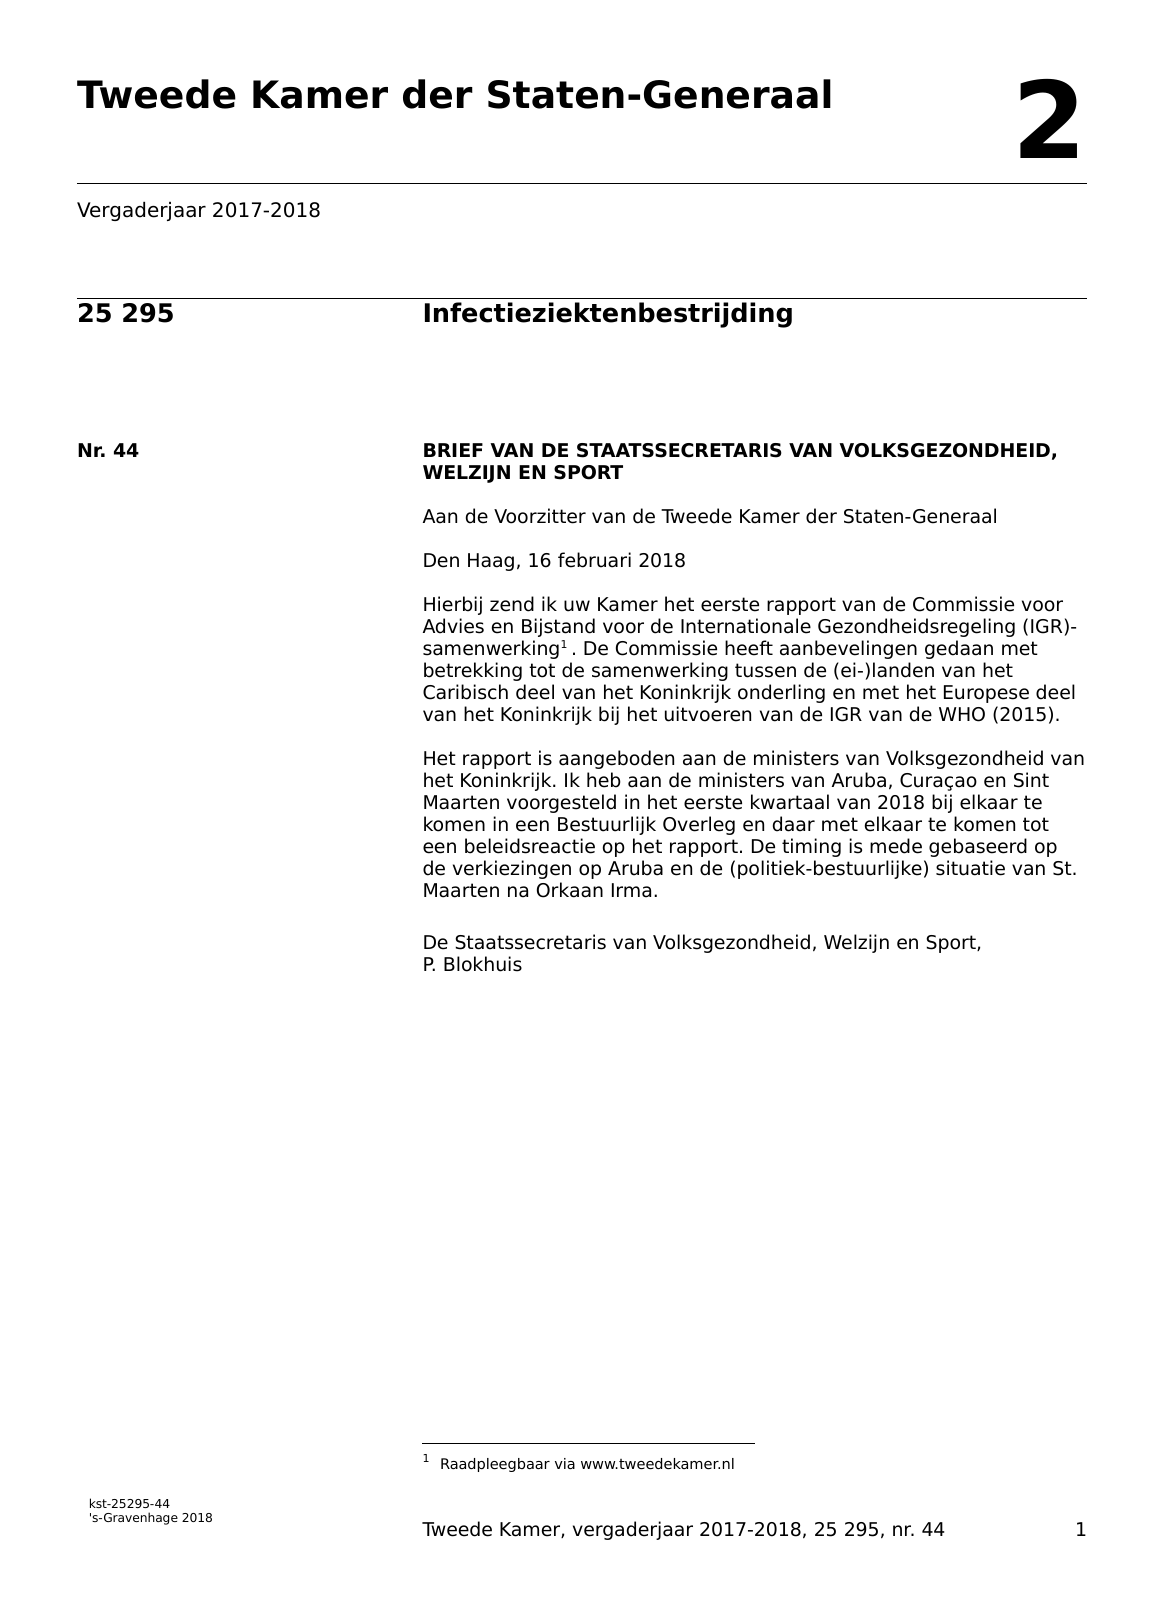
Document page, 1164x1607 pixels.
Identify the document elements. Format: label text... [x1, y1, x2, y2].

subtitle Nr. 44 BRIEF VAN DE STAATSSECRETARIS VAN VOLKSGEZONDHEID, WELZIJN EN SPORT [77, 440, 1087, 484]
text kst-25295-44 [88, 1497, 323, 1511]
text Het rapport is aangeboden aan de ministers van Volksgezondheid van het Koninkrijk. Ik heb aan de ministers van Aruba, Curaçao en Sint Maarten voorgesteld in het eerste kwartaal van 2018 bij elkaar te komen in een Bestuurlijk Overleg en daar met elkaar te komen tot een beleidsreactie op het rapport. De timing is mede gebaseerd op de verkiezingen op Aruba en de (politiek-bestuurlijke) situatie van St. Maarten na Orkaan Irma. [422, 748, 1087, 902]
table_cell Vergaderjaar 2017-2018 [77, 184, 1087, 298]
text Hierbij zend ik uw Kamer het eerste rapport van de Commissie voor Advies en Bijstand voor de Internationale Gezondheidsregeling (IGR)-samenwerking. De Commissie heeft aanbevelingen gedaan met betrekking tot de samenwerking tussen de (ei-)landen van het Caribisch deel van het Koninkrijk onderling en met het Europese deel van het Koninkrijk bij het uitvoeren van de IGR van de WHO (2015). [422, 594, 1087, 726]
table_header 2 [886, 59, 1087, 183]
subtitle 25 295 Infectieziektenbestrijding [77, 299, 1087, 329]
text De Staatssecretaris van Volksgezondheid, Welzijn en Sport, P. Blokhuis [422, 932, 1087, 976]
table_header Tweede Kamer der Staten-Generaal [77, 59, 886, 183]
text Raadpleegbaar via www.tweedekamer.nl [422, 1452, 1087, 1474]
text Den Haag, 16 februari 2018 [422, 550, 1087, 572]
text Aan de Voorzitter van de Tweede Kamer der Staten-Generaal [422, 506, 1087, 528]
text 's-Gravenhage 2018 [88, 1511, 323, 1525]
